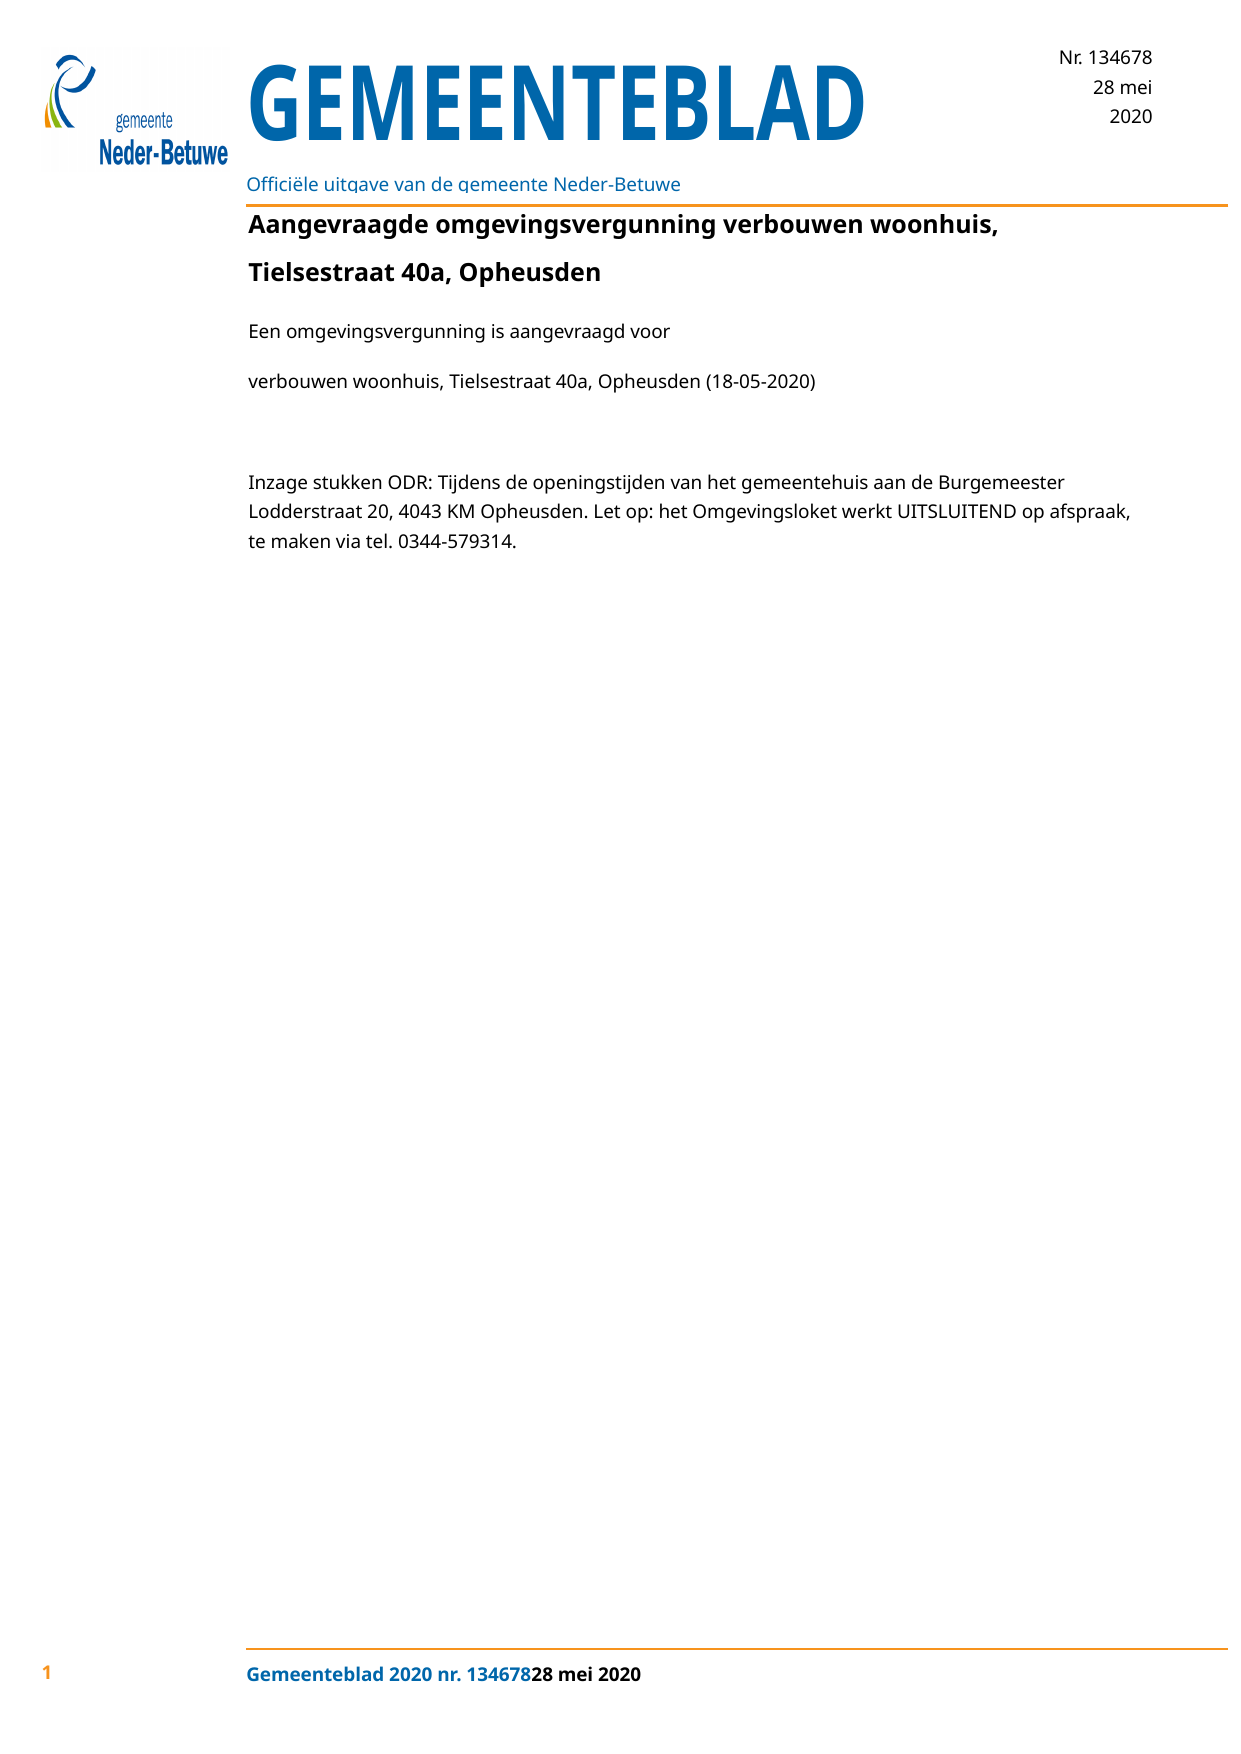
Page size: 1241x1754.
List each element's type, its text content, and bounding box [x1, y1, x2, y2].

text Aangevraagde omgevingsvergunning verbouwen woonhuis, Tielsestraat 40a, Opheusden [248, 207, 1152, 288]
text Inzage stukken ODR: Tijdens de openingstijden van het gemeentehuis aan de Burgemeester Lodderstraat 20, 4043 KM Opheusden. Let op: het Omgevingsloket werkt UITSLUITEND op afspraak, te maken via tel. 0344-579314. [248, 469, 1152, 554]
picture [41, 47, 231, 172]
text Een omgevingsvergunning is aangevraagd voor [248, 318, 1152, 344]
text verbouwen woonhuis, Tielsestraat 40a, Opheusden (18-05-2020) [248, 368, 1152, 394]
